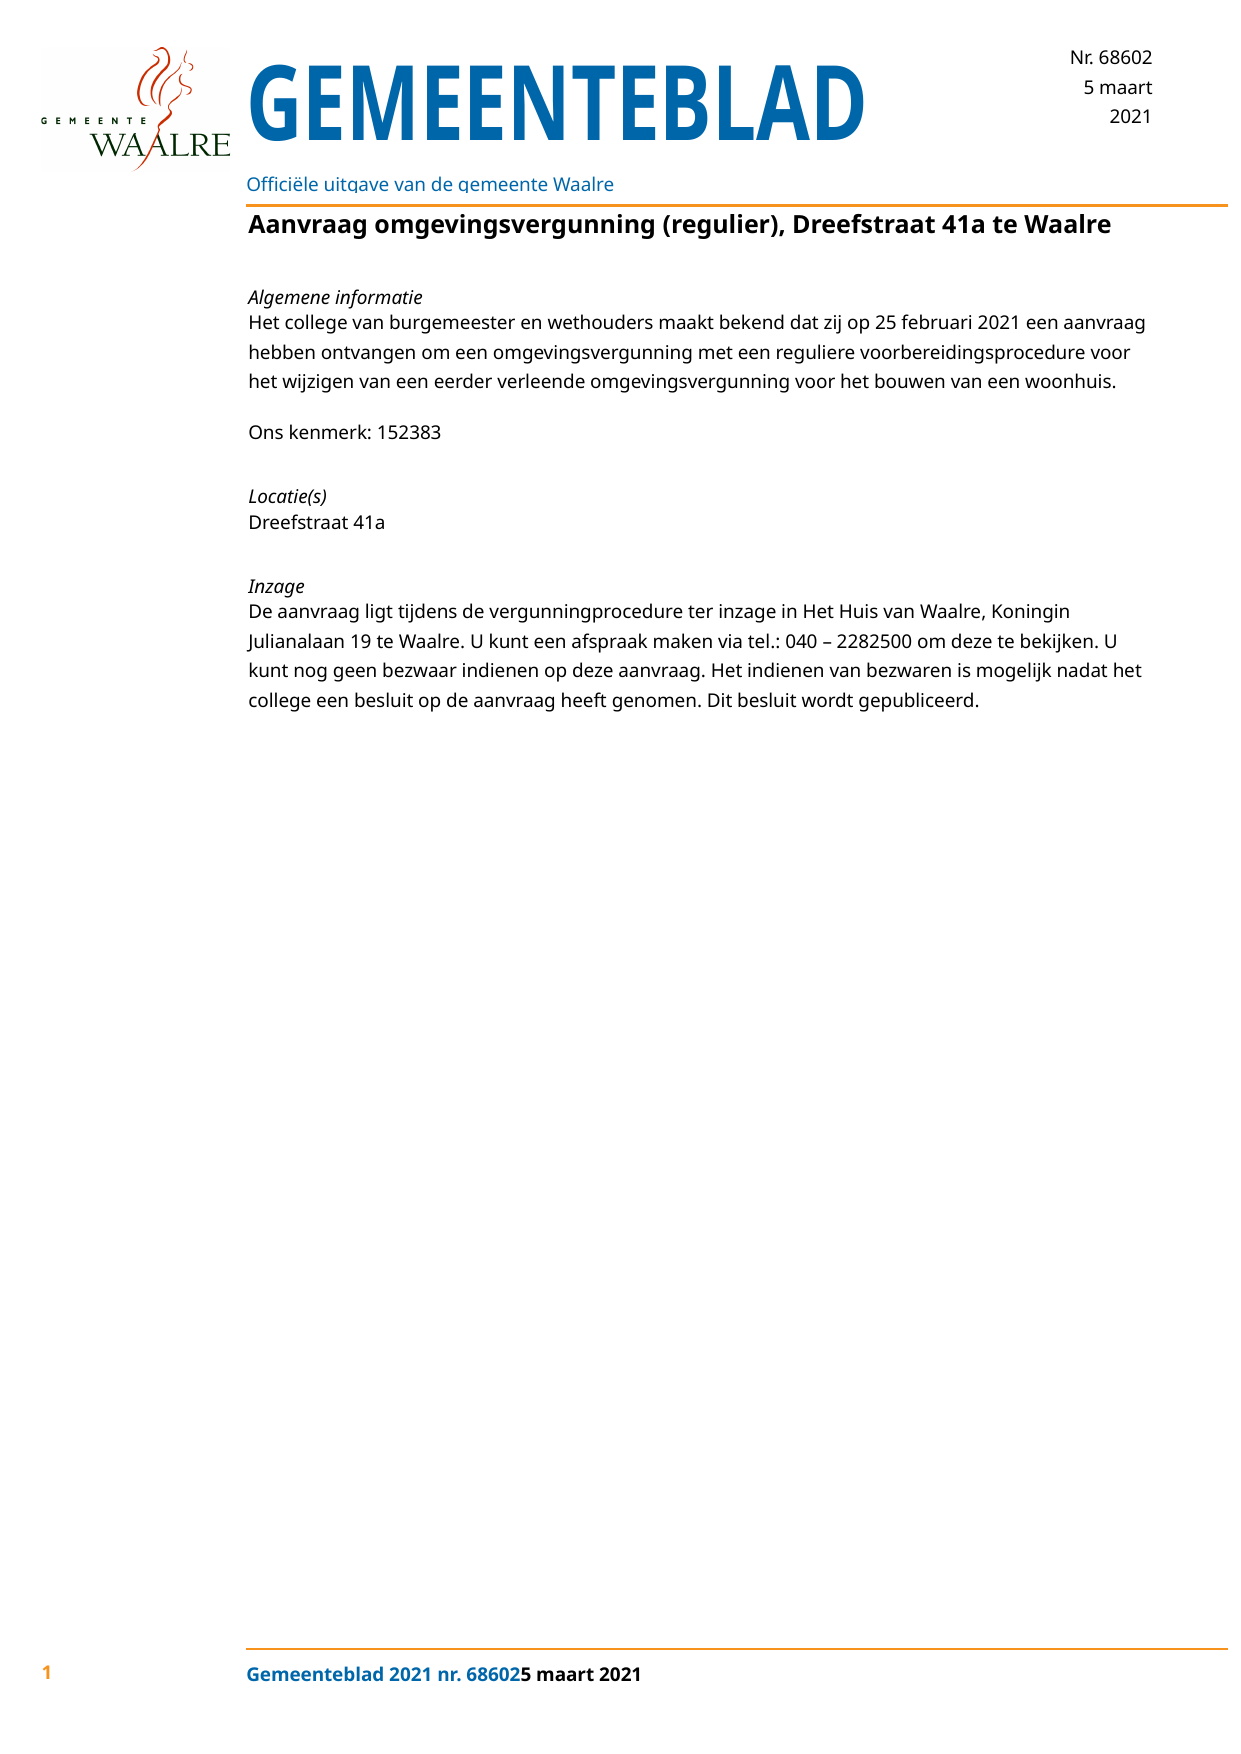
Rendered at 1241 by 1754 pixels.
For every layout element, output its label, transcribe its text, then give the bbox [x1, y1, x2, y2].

text Dreefstraat 41a [248, 509, 1152, 534]
text Ons kenmerk: 152383 [248, 419, 1152, 445]
text Het college van burgemeester en wethouders maakt bekend dat zij op 25 februari 2021 een aanvraag hebben ontvangen om een omgevingsvergunning met een reguliere voorbereidingsprocedure voor het wijzigen van een eerder verleende omgevingsvergunning voor het bouwen van een woonhuis. [248, 309, 1152, 394]
picture [41, 47, 231, 172]
text De aanvraag ligt tijdens de vergunningprocedure ter inzage in Het Huis van Waalre, Koningin Julianalaan 19 te Waalre. U kunt een afspraak maken via tel.: 040 – 2282500 om deze te bekijken. U kunt nog geen bezwaar indienen op deze aanvraag. Het indienen van bezwaren is mogelijk nadat het college een besluit op de aanvraag heeft genomen. Dit besluit wordt gepubliceerd. [248, 598, 1152, 713]
text Inzage [248, 573, 1152, 598]
text Locatie(s) [248, 483, 1152, 509]
text Algemene informatie [248, 284, 1152, 309]
text Aanvraag omgevingsvergunning (regulier), Dreefstraat 41a te Waalre [248, 207, 1152, 241]
